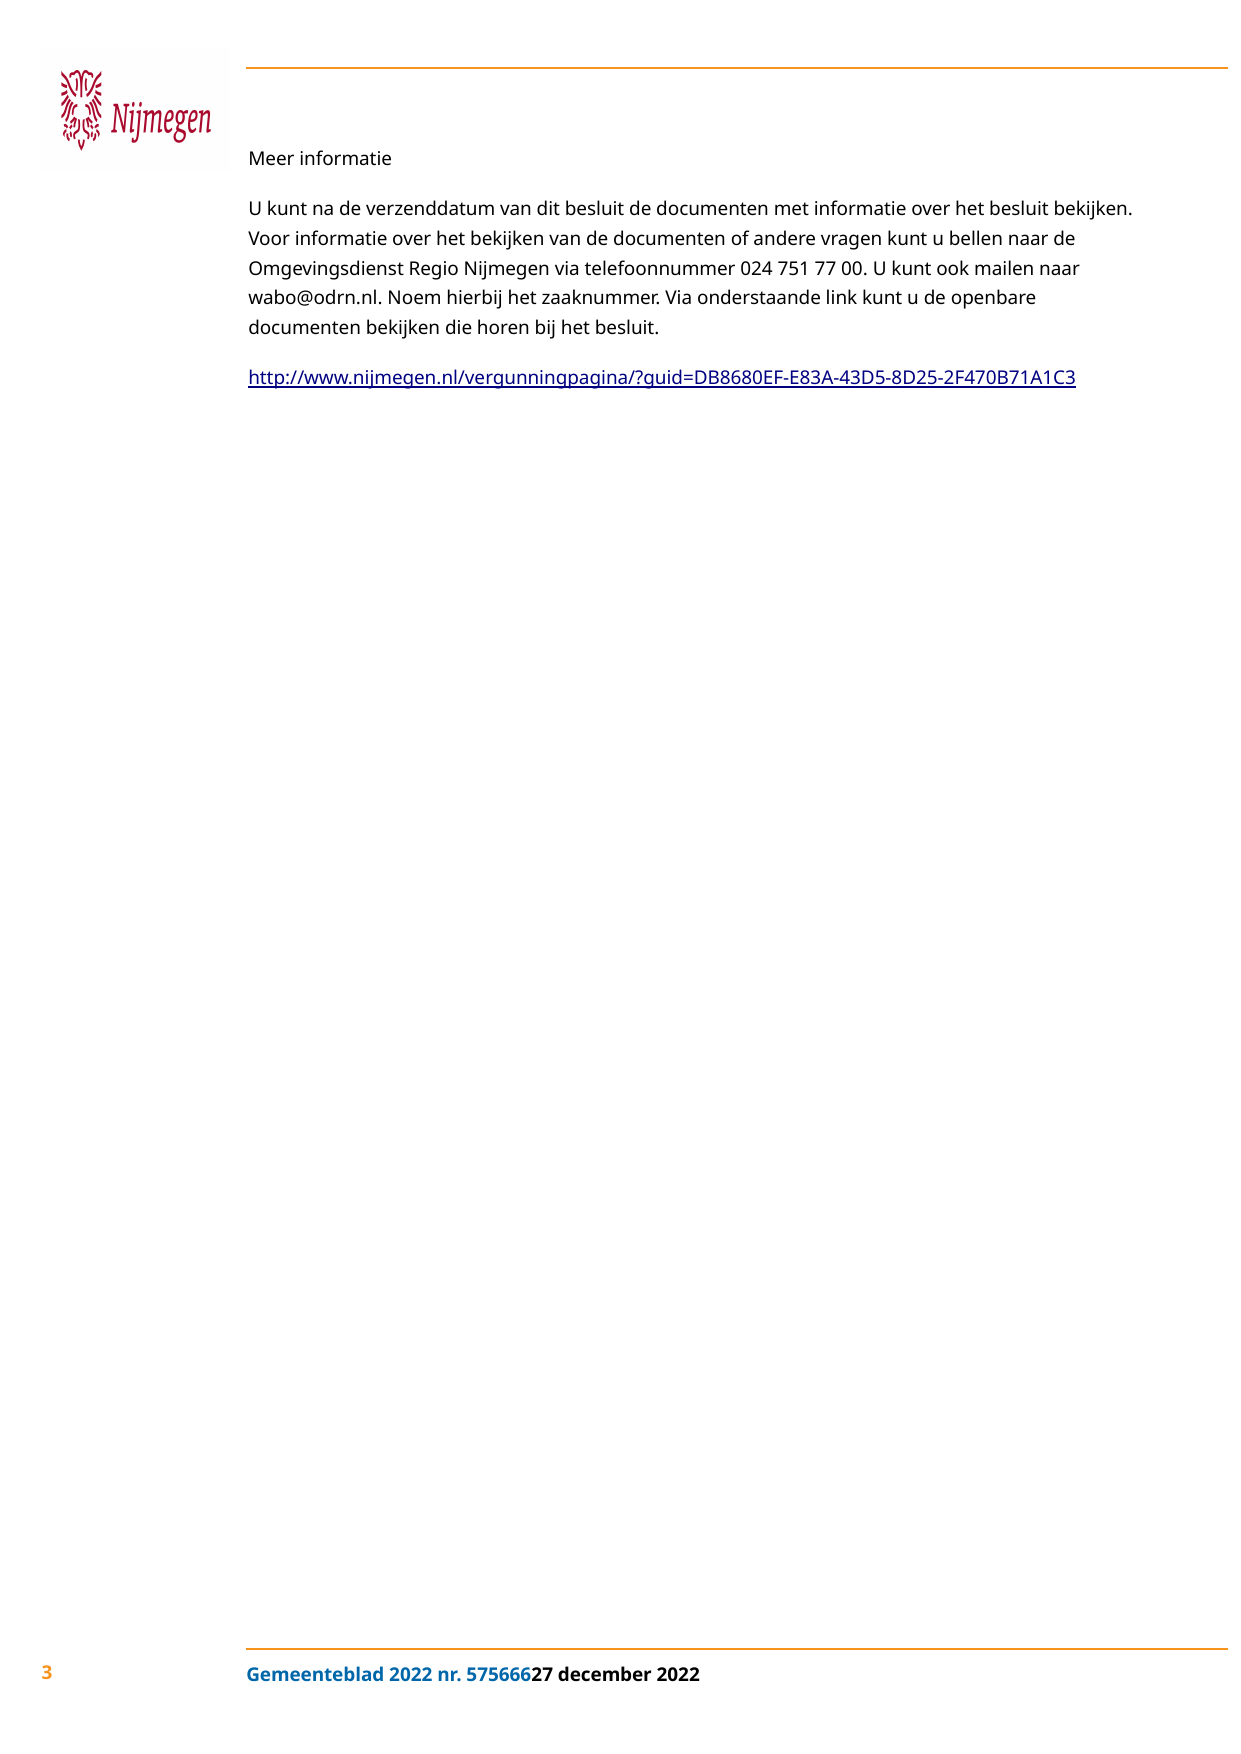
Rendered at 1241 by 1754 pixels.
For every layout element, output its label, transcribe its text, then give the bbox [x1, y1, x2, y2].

text http://www.nijmegen.nl/vergunningpagina/?guid=DB8680EF-E83A-43D5-8D25-2F470B71A1C3 [248, 364, 1152, 390]
text Meer informatie [248, 145, 1152, 171]
picture [41, 47, 231, 172]
text U kunt na de verzenddatum van dit besluit de documenten met informatie over het besluit bekijken. Voor informatie over het bekijken van de documenten of andere vragen kunt u bellen naar de Omgevingsdienst Regio Nijmegen via telefoonnummer 024 751 77 00. U kunt ook mailen naar wabo@odrn.nl. Noem hierbij het zaaknummer. Via onderstaande link kunt u de openbare documenten bekijken die horen bij het besluit. [248, 196, 1152, 340]
